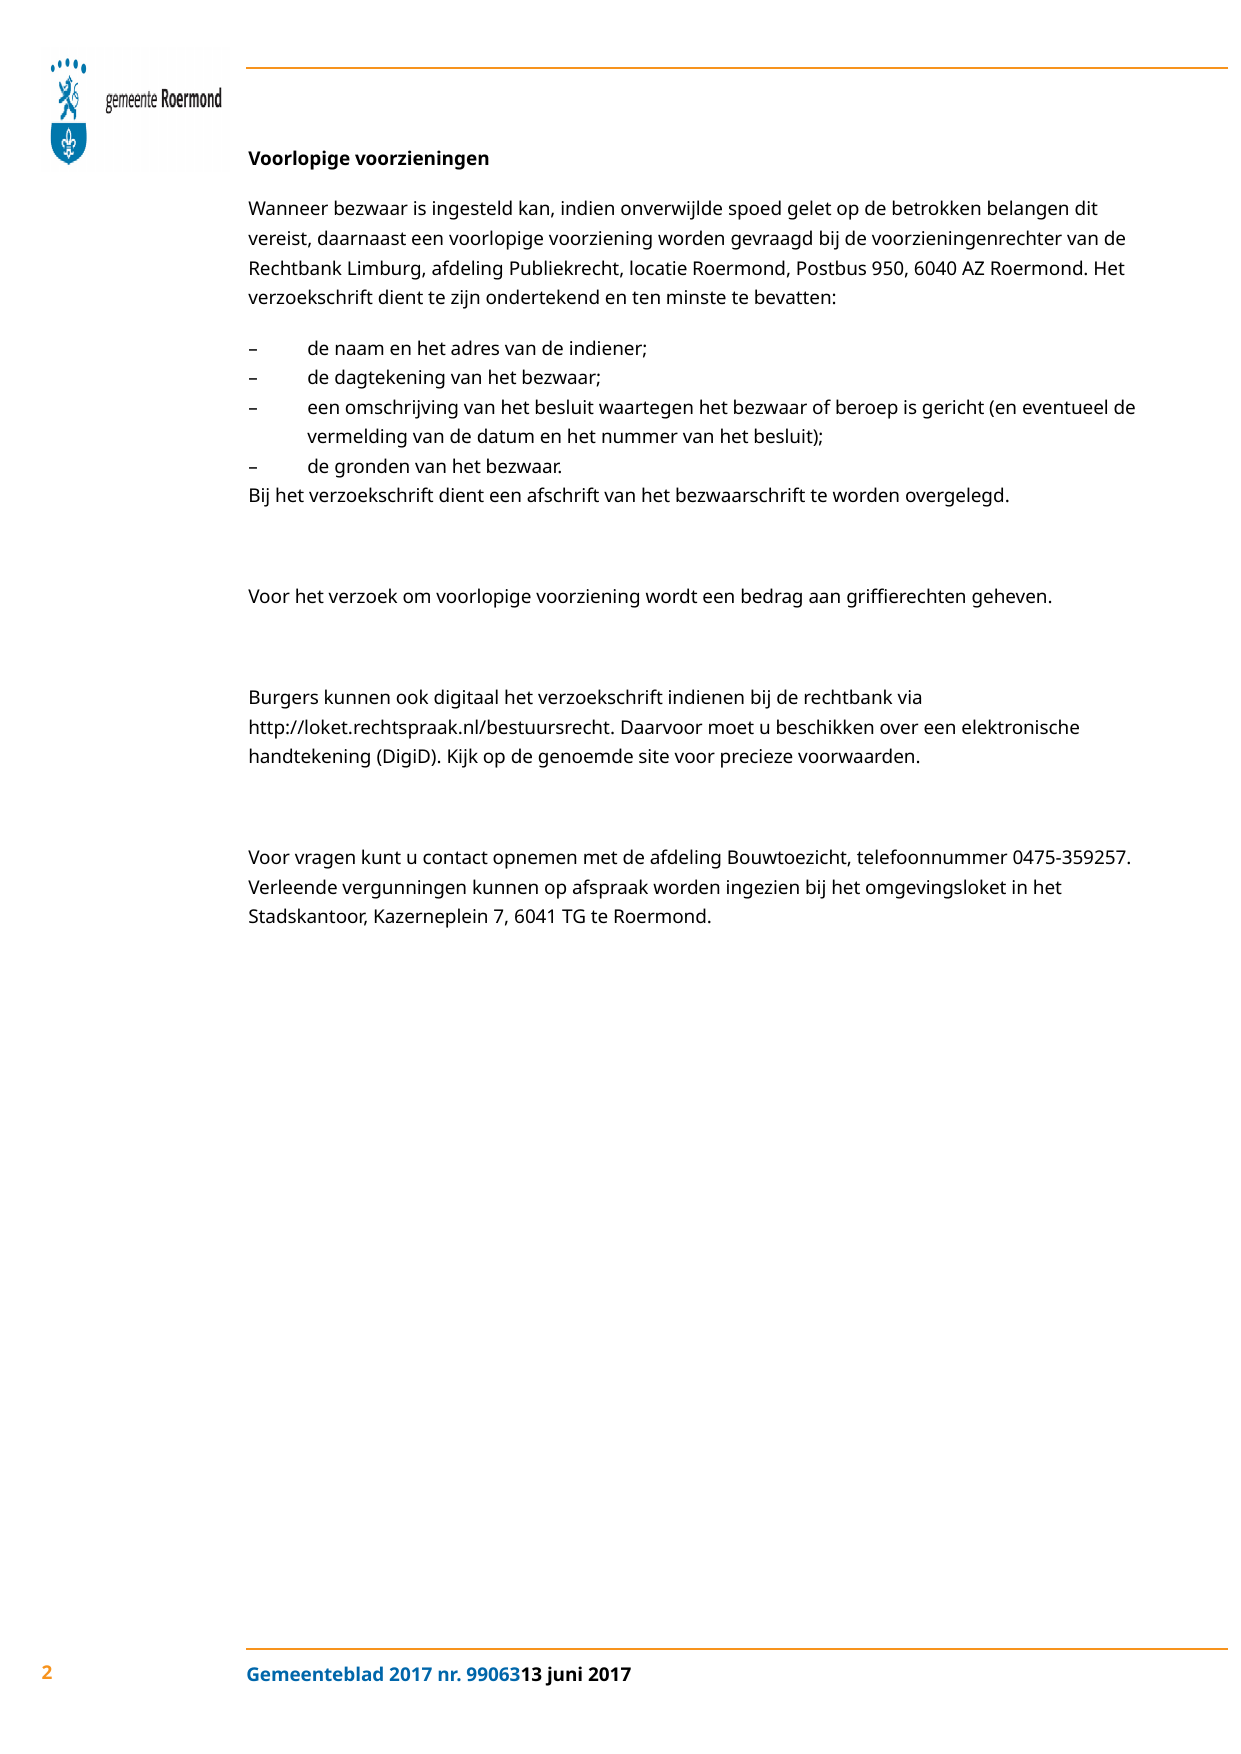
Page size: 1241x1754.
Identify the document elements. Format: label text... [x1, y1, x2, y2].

text Voor het verzoek om voorlopige voorziening wordt een bedrag aan griffierechten geheven. [248, 583, 1152, 609]
text Wanneer bezwaar is ingesteld kan, indien onverwijlde spoed gelet op de betrokken belangen dit vereist, daarnaast een voorlopige voorziening worden gevraagd bij de voorzieningenrechter van de Rechtbank Limburg, afdeling Publiekrecht, locatie Roermond, Postbus 950, 6040 AZ Roermond. Het verzoekschrift dient te zijn ondertekend en ten minste te bevatten: [248, 196, 1152, 310]
list de dagtekening van het bezwaar; [248, 364, 1152, 390]
list een omschrijving van het besluit waartegen het bezwaar of beroep is gericht (en eventueel de vermelding van de datum en het nummer van het besluit); [248, 394, 1152, 449]
text Bij het verzoekschrift dient een afschrift van het bezwaarschrift te worden overgelegd. [248, 483, 1152, 508]
picture [41, 47, 231, 172]
list de naam en het adres van de indiener; [248, 335, 1152, 361]
text Voor vragen kunt u contact opnemen met de afdeling Bouwtoezicht, telefoonnummer 0475-359257. Verleende vergunningen kunnen op afspraak worden ingezien bij het omgevingsloket in het Stadskantoor, Kazerneplein 7, 6041 TG te Roermond. [248, 844, 1152, 929]
text Voorlopige voorzieningen [248, 145, 1152, 171]
text Burgers kunnen ook digitaal het verzoekschrift indienen bij de rechtbank via http://loket.rechtspraak.nl/bestuursrecht. Daarvoor moet u beschikken over een elektronische handtekening (DigiD). Kijk op de genoemde site voor precieze voorwaarden. [248, 684, 1152, 769]
list de gronden van het bezwaar. [248, 453, 1152, 479]
